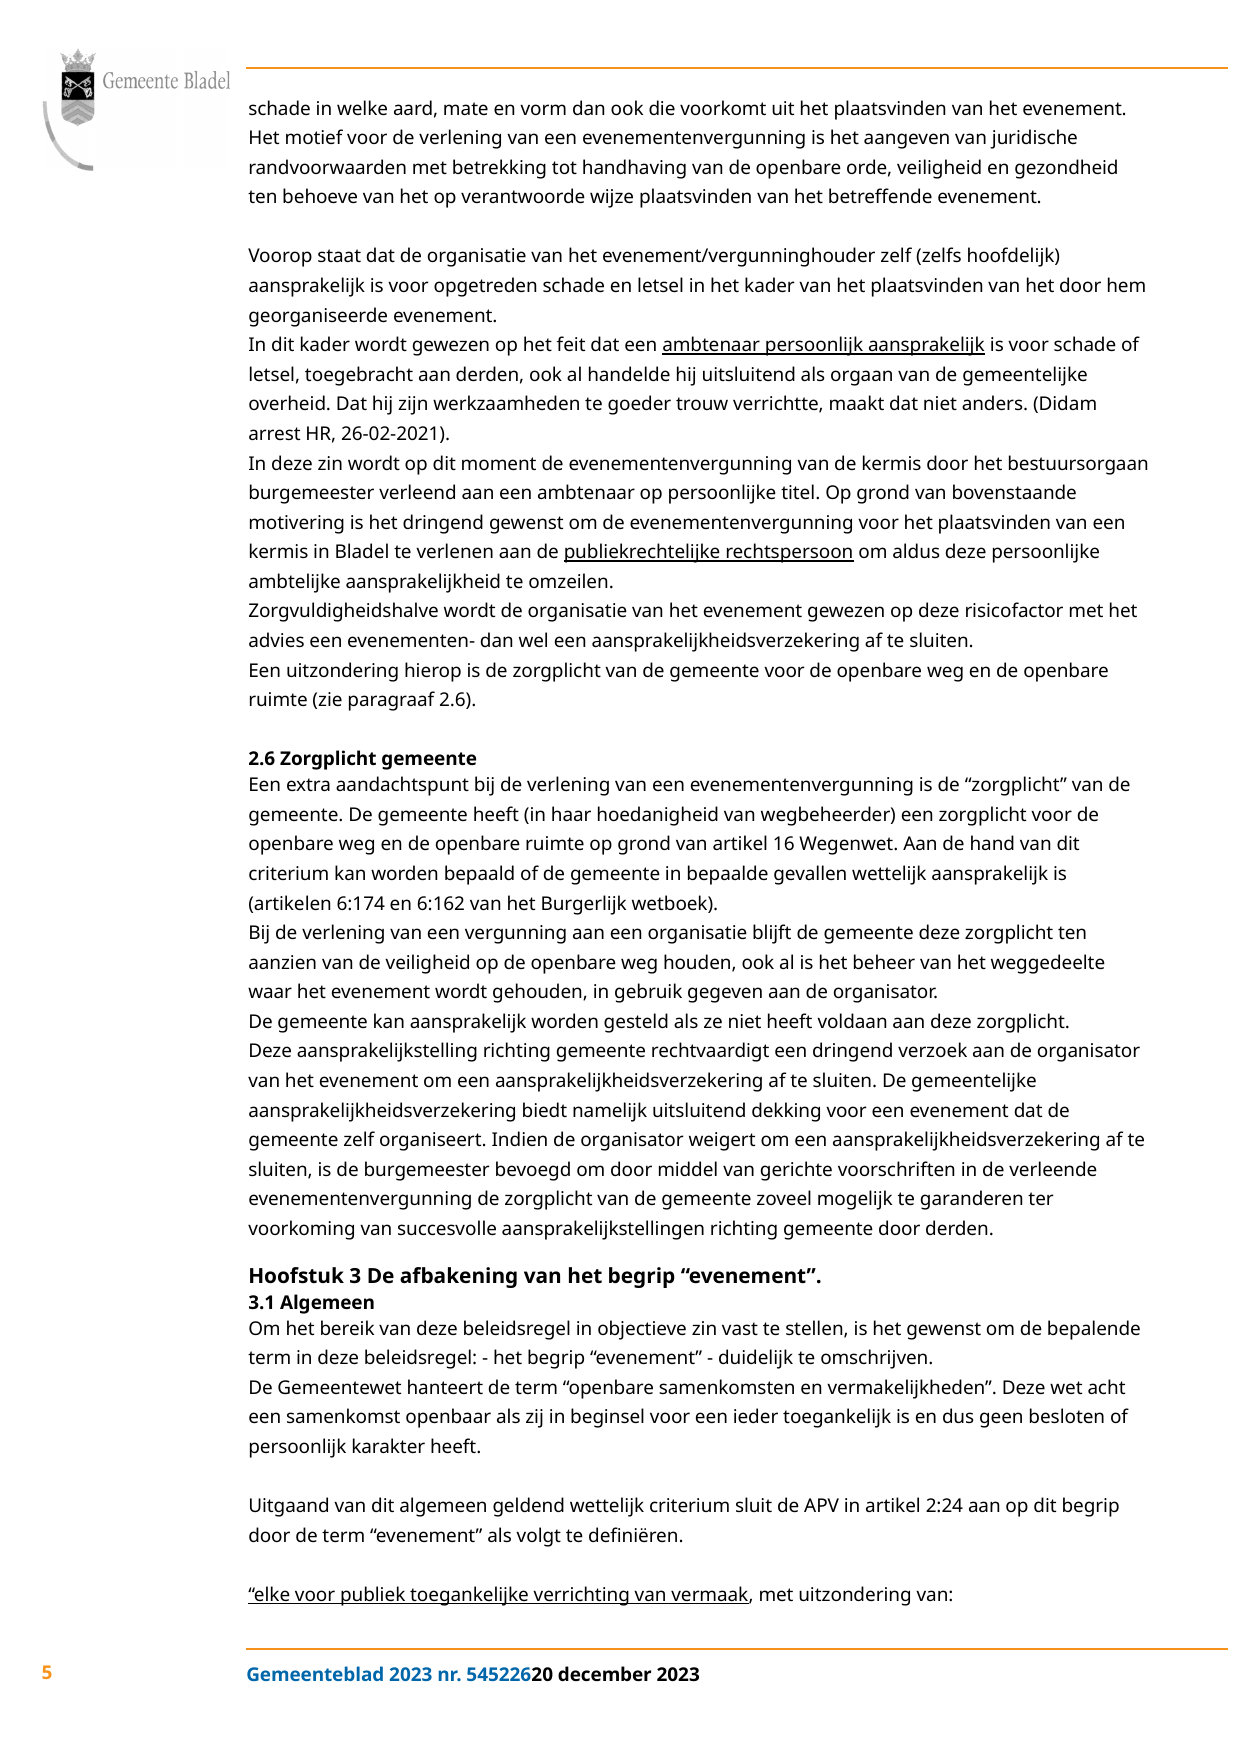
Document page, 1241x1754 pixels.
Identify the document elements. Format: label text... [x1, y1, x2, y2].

text Bij de verlening van een vergunning aan een organisatie blijft de gemeente deze zorgplicht ten aanzien van de veiligheid op de openbare weg houden, ook al is het beheer van het weggedeelte waar het evenement wordt gehouden, in gebruik gegeven aan de organisator. [248, 919, 1152, 1004]
text 2.6 Zorgplicht gemeente [248, 746, 1152, 771]
text Deze aansprakelijkstelling richting gemeente rechtvaardigt een dringend verzoek aan de organisator van het evenement om een aansprakelijkheidsverzekering af te sluiten. De gemeentelijke aansprakelijkheidsverzekering biedt namelijk uitsluitend dekking voor een evenement dat de gemeente zelf organiseert. Indien de organisator weigert om een aansprakelijkheidsverzekering af te sluiten, is de burgemeester bevoegd om door middel van gerichte voorschriften in de verleende evenementenvergunning de zorgplicht van de gemeente zoveel mogelijk te garanderen ter voorkoming van succesvolle aansprakelijkstellingen richting gemeente door derden. [248, 1038, 1152, 1241]
text Zorgvuldigheidshalve wordt de organisatie van het evenement gewezen op deze risicofactor met het advies een evenementen- dan wel een aansprakelijkheidsverzekering af te sluiten. [248, 598, 1152, 653]
text Het motief voor de verlening van een evenementenvergunning is het aangeven van juridische randvoorwaarden met betrekking tot handhaving van de openbare orde, veiligheid en gezondheid ten behoeve van het op verantwoorde wijze plaatsvinden van het betreffende evenement. [248, 124, 1152, 209]
text Een uitzondering hierop is de zorgplicht van de gemeente voor de openbare weg en de openbare ruimte (zie paragraaf 2.6). [248, 657, 1152, 712]
text De Gemeentewet hanteert de term “openbare samenkomsten en vermakelijkheden”. Deze wet acht een samenkomst openbaar als zij in beginsel voor een ieder toegankelijk is en dus geen besloten of persoonlijk karakter heeft. [248, 1374, 1152, 1459]
text 3.1 Algemeen [248, 1289, 1152, 1315]
text In dit kader wordt gewezen op het feit dat een ambtenaar persoonlijk aansprakelijk is voor schade of letsel, toegebracht aan derden, ook al handelde hij uitsluitend als orgaan van de gemeentelijke overheid. Dat hij zijn werkzaamheden te goeder trouw verrichtte, maakt dat niet anders. (Didam arrest HR, 26-02-2021). [248, 331, 1152, 446]
text De gemeente kan aansprakelijk worden gesteld als ze niet heeft voldaan aan deze zorgplicht. [248, 1008, 1152, 1034]
text Hoofstuk 3 De afbakening van het begrip “evenement”. [248, 1261, 1152, 1289]
text In deze zin wordt op dit moment de evenementenvergunning van de kermis door het bestuursorgaan burgemeester verleend aan een ambtenaar op persoonlijke titel. Op grond van bovenstaande motivering is het dringend gewenst om de evenementenvergunning voor het plaatsvinden van een kermis in Bladel te verlenen aan de publiekrechtelijke rechtspersoon om aldus deze persoonlijke ambtelijke aansprakelijkheid te omzeilen. [248, 450, 1152, 594]
picture [41, 47, 231, 172]
text Een extra aandachtspunt bij de verlening van een evenementenvergunning is de “zorgplicht” van de gemeente. De gemeente heeft (in haar hoedanigheid van wegbeheerder) een zorgplicht voor de openbare weg en de openbare ruimte op grond van artikel 16 Wegenwet. Aan de hand van dit criterium kan worden bepaald of de gemeente in bepaalde gevallen wettelijk aansprakelijk is (artikelen 6:174 en 6:162 van het Burgerlijk wetboek). [248, 771, 1152, 915]
text schade in welke aard, mate en vorm dan ook die voorkomt uit het plaatsvinden van het evenement. [248, 95, 1152, 121]
text Om het bereik van deze beleidsregel in objectieve zin vast te stellen, is het gewenst om de bepalende term in deze beleidsregel: - het begrip “evenement” - duidelijk te omschrijven. [248, 1315, 1152, 1370]
text Voorop staat dat de organisatie van het evenement/vergunninghouder zelf (zelfs hoofdelijk) aansprakelijk is voor opgetreden schade en letsel in het kader van het plaatsvinden van het door hem georganiseerde evenement. [248, 243, 1152, 328]
text Uitgaand van dit algemeen geldend wettelijk criterium sluit de APV in artikel 2:24 aan op dit begrip door de term “evenement” als volgt te definiëren. [248, 1492, 1152, 1548]
text “elke voor publiek toegankelijke verrichting van vermaak, met uitzondering van: [248, 1581, 1152, 1607]
